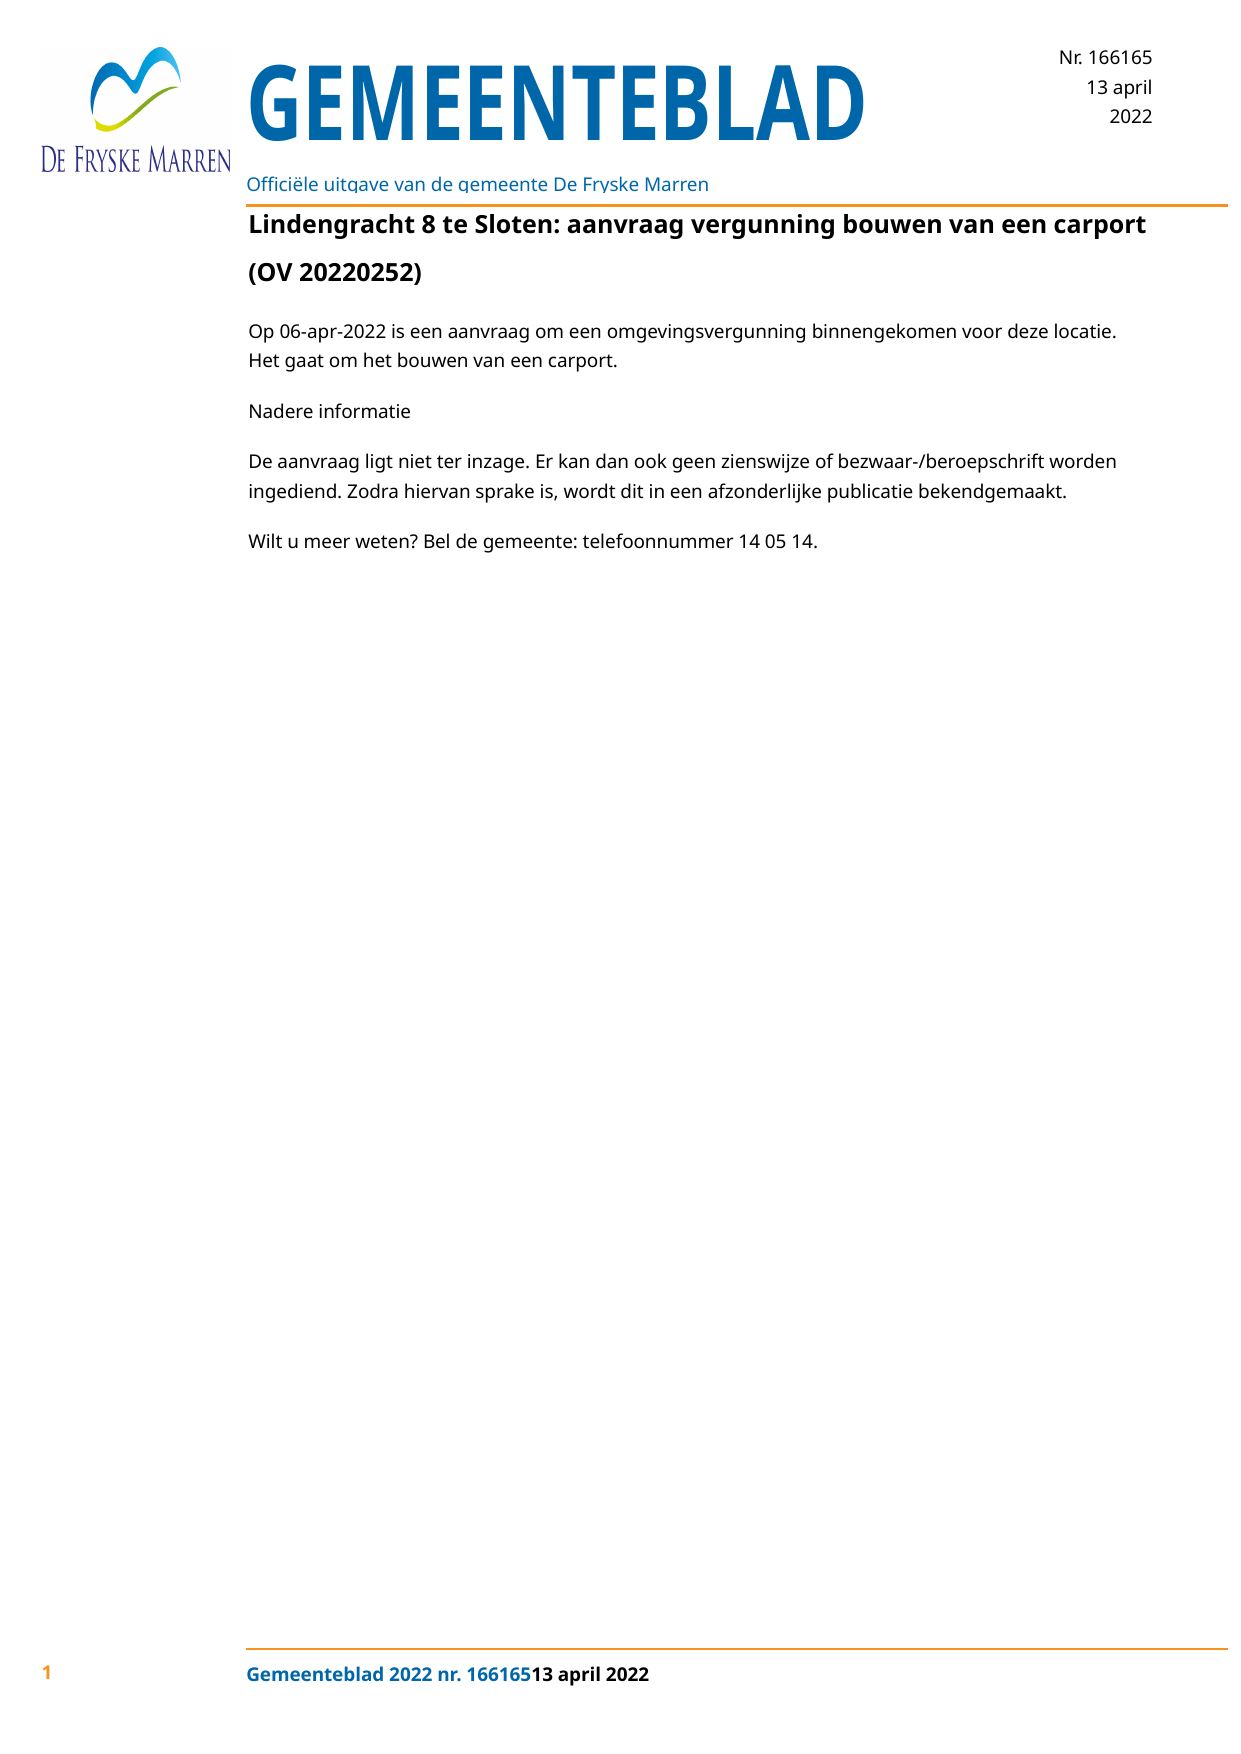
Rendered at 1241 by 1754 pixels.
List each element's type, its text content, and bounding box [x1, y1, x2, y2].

text Lindengracht 8 te Sloten: aanvraag vergunning bouwen van een carport (OV 20220252) [248, 207, 1152, 288]
text Op 06-apr-2022 is een aanvraag om een omgevingsvergunning binnengekomen voor deze locatie. Het gaat om het bouwen van een carport. [248, 318, 1152, 373]
picture [41, 47, 231, 172]
text Wilt u meer weten? Bel de gemeente: telefoonnummer 14 05 14. [248, 528, 1152, 554]
text Nadere informatie [248, 398, 1152, 424]
text De aanvraag ligt niet ter inzage. Er kan dan ook geen zienswijze of bezwaar-/beroepschrift worden ingediend. Zodra hiervan sprake is, wordt dit in een afzonderlijke publicatie bekendgemaakt. [248, 448, 1152, 504]
